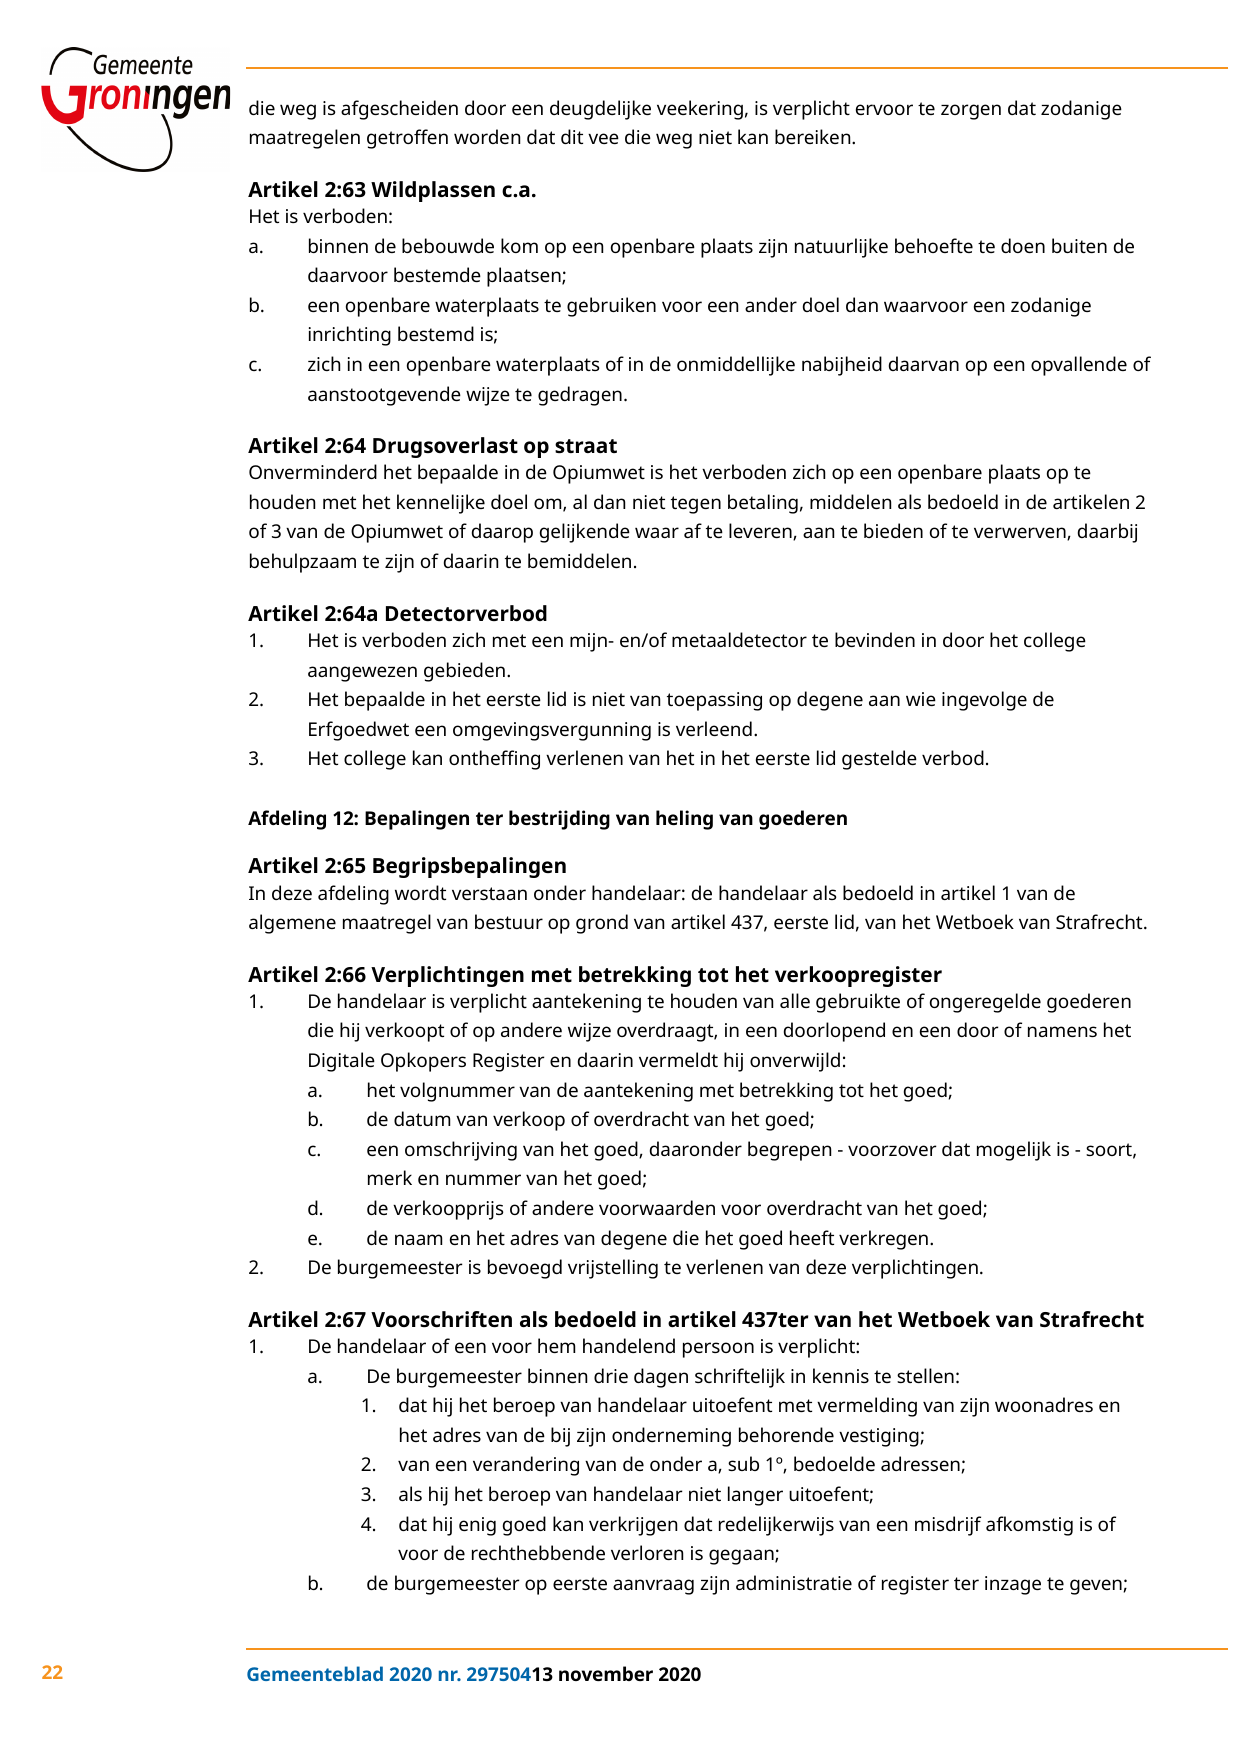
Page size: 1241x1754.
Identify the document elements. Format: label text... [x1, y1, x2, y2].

picture [41, 47, 231, 172]
text Artikel 2:67 Voorschriften als bedoeld in artikel 437ter van het Wetboek van Strafrecht [248, 1305, 1152, 1333]
text die weg is afgescheiden door een deugdelijke veekering, is verplicht ervoor te zorgen dat zodanige maatregelen getroffen worden dat dit vee die weg niet kan bereiken. [248, 95, 1152, 150]
list De burgemeester is bevoegd vrijstelling te verlenen van deze verplichtingen. [248, 1254, 1152, 1280]
list De burgemeester binnen drie dagen schriftelijk in kennis te stellen: [307, 1363, 1152, 1388]
text Onverminderd het bepaalde in de Opiumwet is het verboden zich op een openbare plaats op te houden met het kennelijke doel om, al dan niet tegen betaling, middelen als bedoeld in de artikelen 2 of 3 van de Opiumwet of daarop gelijkende waar af te leveren, aan te bieden of te verwerven, daarbij behulpzaam te zijn of daarin te bemiddelen. [248, 459, 1152, 574]
list De handelaar is verplicht aantekening te houden van alle gebruikte of ongeregelde goederen die hij verkoopt of op andere wijze overdraagt, in een doorlopend en een door of namens het Digitale Opkopers Register en daarin vermeldt hij onverwijld: [248, 988, 1152, 1073]
list de naam en het adres van degene die het goed heeft verkregen. [307, 1225, 1152, 1251]
list binnen de bebouwde kom op een openbare plaats zijn natuurlijke behoefte te doen buiten de daarvoor bestemde plaatsen; [248, 233, 1152, 288]
text Artikel 2:64 Drugsoverlast op straat [248, 431, 1152, 459]
list De handelaar of een voor hem handelend persoon is verplicht: [248, 1333, 1152, 1359]
list de datum van verkoop of overdracht van het goed; [307, 1106, 1152, 1132]
text In deze afdeling wordt verstaan onder handelaar: de handelaar als bedoeld in artikel 1 van de algemene maatregel van bestuur op grond van artikel 437, eerste lid, van het Wetboek van Strafrecht. [248, 880, 1152, 935]
text Afdeling 12: Bepalingen ter bestrijding van heling van goederen [248, 805, 1152, 830]
list van een verandering van de onder a, sub 1º, bedoelde adressen; [361, 1452, 1152, 1477]
list de burgemeester op eerste aanvraag zijn administratie of register ter inzage te geven; [307, 1570, 1152, 1596]
list een omschrijving van het goed, daaronder begrepen - voorzover dat mogelijk is - soort, merk en nummer van het goed; [307, 1136, 1152, 1191]
list Het is verboden zich met een mijn- en/of metaaldetector te bevinden in door het college aangewezen gebieden. [248, 627, 1152, 682]
list het volgnummer van de aantekening met betrekking tot het goed; [307, 1077, 1152, 1103]
text Artikel 2:65 Begripsbepalingen [248, 851, 1152, 880]
text Artikel 2:64a Detectorverbod [248, 599, 1152, 627]
list de verkoopprijs of andere voorwaarden voor overdracht van het goed; [307, 1195, 1152, 1221]
text Artikel 2:66 Verplichtingen met betrekking tot het verkoopregister [248, 960, 1152, 988]
list zich in een openbare waterplaats of in de onmiddellijke nabijheid daarvan op een opvallende of aanstootgevende wijze te gedragen. [248, 351, 1152, 406]
list dat hij het beroep van handelaar uitoefent met vermelding van zijn woonadres en het adres van de bij zijn onderneming behorende vestiging; [361, 1392, 1152, 1448]
list Het bepaalde in het eerste lid is niet van toepassing op degene aan wie ingevolge de Erfgoedwet een omgevingsvergunning is verleend. [248, 686, 1152, 742]
list een openbare waterplaats te gebruiken voor een ander doel dan waarvoor een zodanige inrichting bestemd is; [248, 292, 1152, 347]
text Het is verboden: [248, 203, 1152, 229]
list Het college kan ontheffing verlenen van het in het eerste lid gestelde verbod. [248, 746, 1152, 771]
list als hij het beroep van handelaar niet langer uitoefent; [361, 1481, 1152, 1507]
list dat hij enig goed kan verkrijgen dat redelijkerwijs van een misdrijf afkomstig is of voor de rechthebbende verloren is gegaan; [361, 1511, 1152, 1566]
text Artikel 2:63 Wildplassen c.a. [248, 175, 1152, 203]
